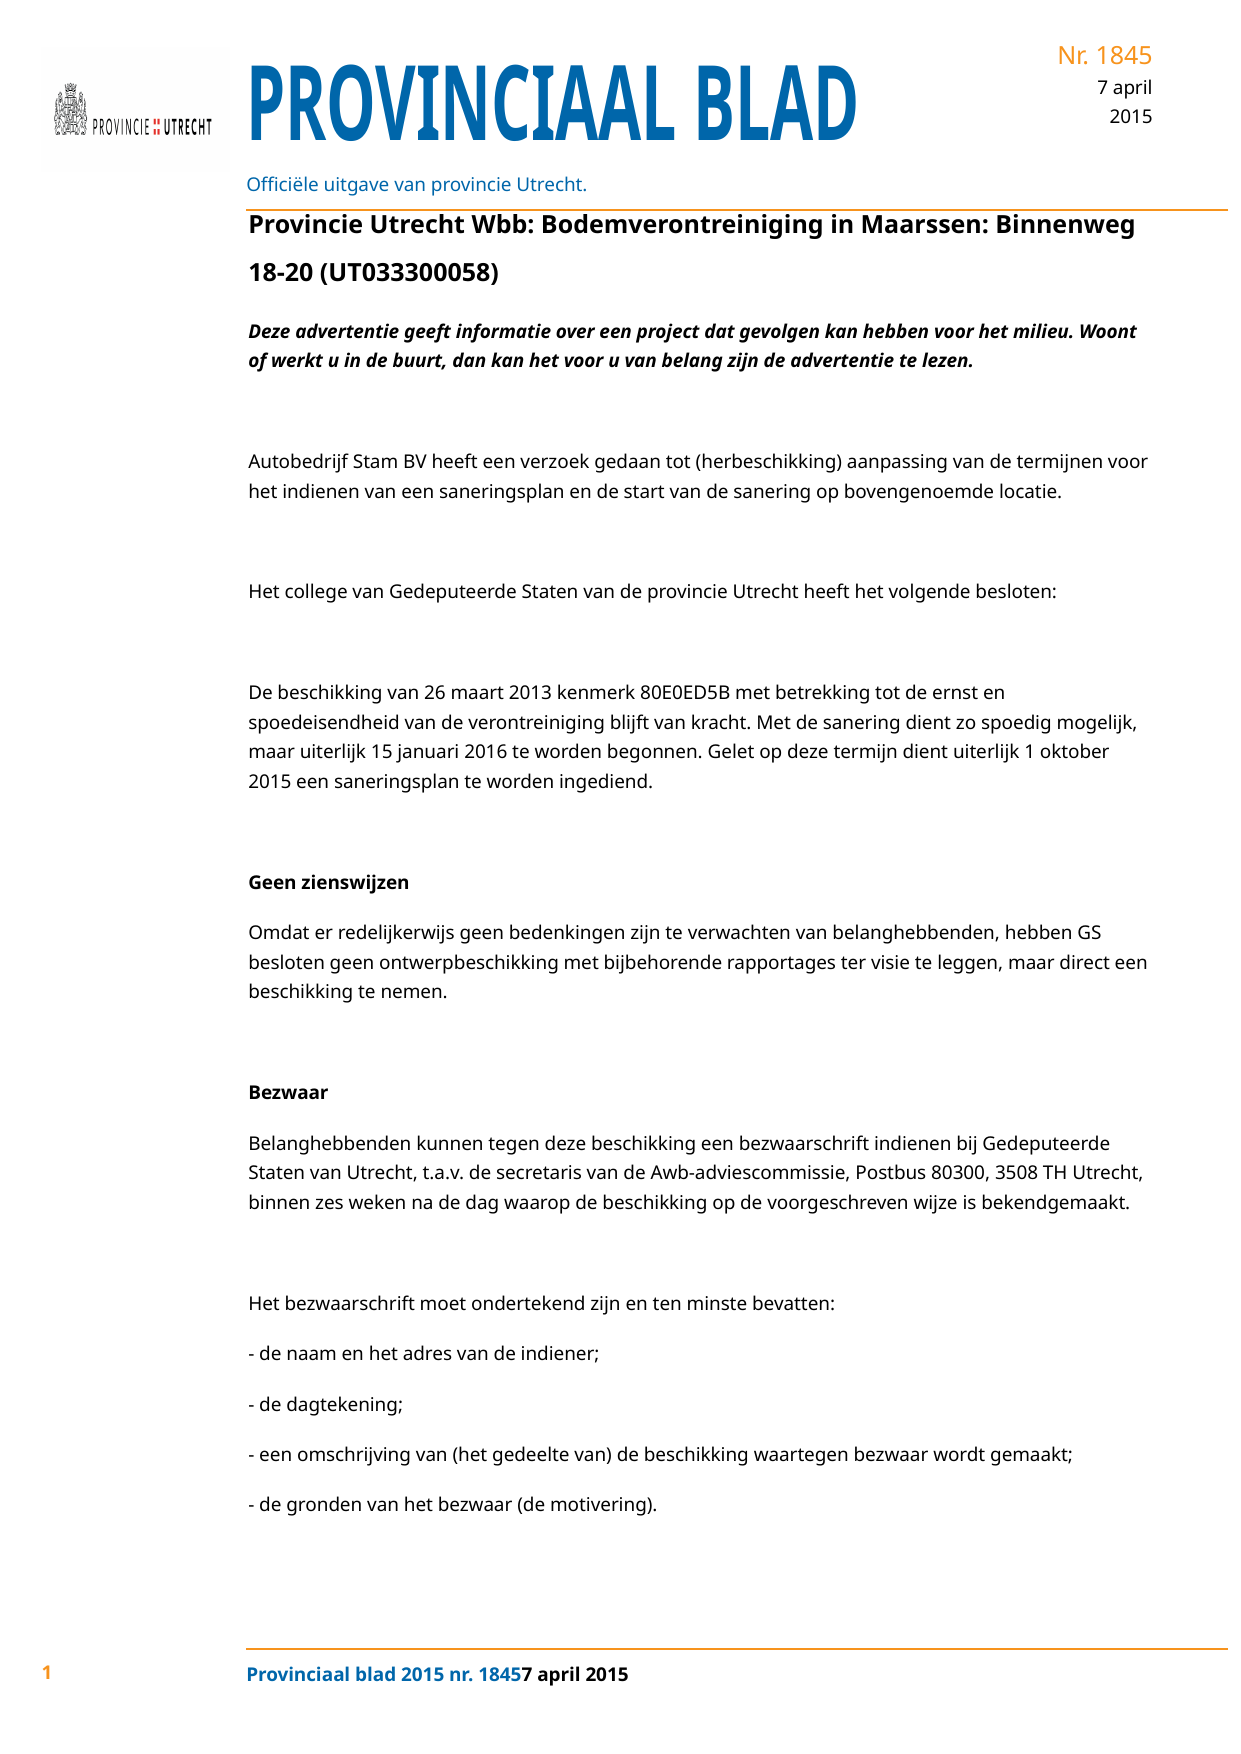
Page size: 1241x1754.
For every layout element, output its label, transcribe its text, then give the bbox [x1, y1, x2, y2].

text - de naam en het adres van de indiener; [248, 1340, 1152, 1366]
text Geen zienswijzen [248, 869, 1152, 895]
text Provincie Utrecht Wbb: Bodemverontreiniging in Maarssen: Binnenweg 18-20 (UT033300058) [248, 211, 1152, 288]
text - de gronden van het bezwaar (de motivering). [248, 1492, 1152, 1517]
text - een omschrijving van (het gedeelte van) de beschikking waartegen bezwaar wordt gemaakt; [248, 1441, 1152, 1467]
text Autobedrijf Stam BV heeft een verzoek gedaan tot (herbeschikking) aanpassing van de termijnen voor het indienen van een saneringsplan en de start van de sanering op bovengenoemde locatie. [248, 448, 1152, 504]
text Deze advertentie geeft informatie over een project dat gevolgen kan hebben voor het milieu. Woont of werkt u in de buurt, dan kan het voor u van belang zijn de advertentie te lezen. [248, 318, 1152, 373]
text De beschikking van 26 maart 2013 kenmerk 80E0ED5B met betrekking tot de ernst en spoedeisendheid van de verontreiniging blijft van kracht. Met de sanering dient zo spoedig mogelijk, maar uiterlijk 15 januari 2016 te worden begonnen. Gelet op deze termijn dient uiterlijk 1 oktober 2015 een saneringsplan te worden ingediend. [248, 679, 1152, 794]
text - de dagtekening; [248, 1391, 1152, 1417]
picture [41, 47, 231, 172]
text Belanghebbenden kunnen tegen deze beschikking een bezwaarschrift indienen bij Gedeputeerde Staten van Utrecht, t.a.v. de secretaris van de Awb-adviescommissie, Postbus 80300, 3508 TH Utrecht, binnen zes weken na de dag waarop de beschikking op de voorgeschreven wijze is bekendgemaakt. [248, 1130, 1152, 1215]
text Bezwaar [248, 1079, 1152, 1105]
text Het bezwaarschrift moet ondertekend zijn en ten minste bevatten: [248, 1290, 1152, 1316]
text Omdat er redelijkerwijs geen bedenkingen zijn te verwachten van belanghebbenden, hebben GS besloten geen ontwerpbeschikking met bijbehorende rapportages ter visie te leggen, maar direct een beschikking te nemen. [248, 919, 1152, 1004]
text Het college van Gedeputeerde Staten van de provincie Utrecht heeft het volgende besloten: [248, 579, 1152, 604]
